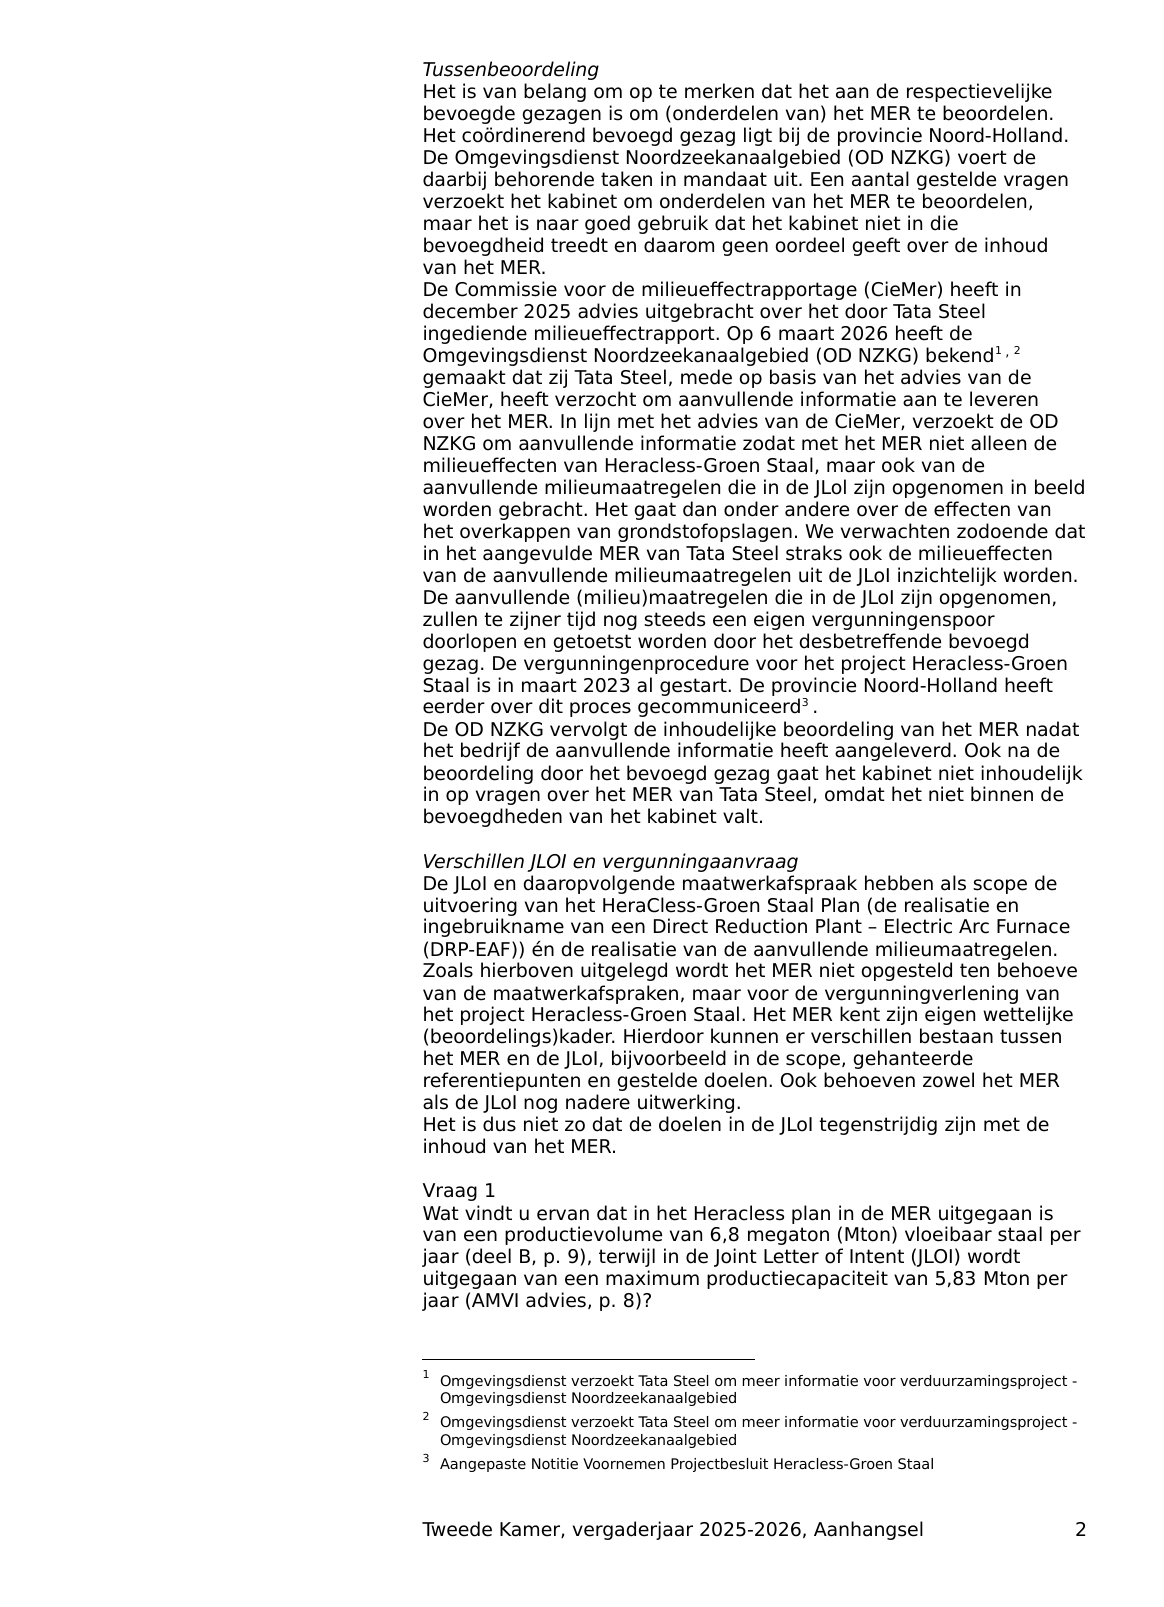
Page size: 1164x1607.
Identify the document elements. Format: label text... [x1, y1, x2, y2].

text Wat vindt u ervan dat in het Heracless plan in de MER uitgegaan is van een productievolume van 6,8 megaton (Mton) vloeibaar staal per jaar (deel B, p. 9), terwijl in de Joint Letter of Intent (JLOI) wordt uitgegaan van een maximum productiecapaciteit van 5,83 Mton per jaar (AMVI advies, p. 8)? [422, 1202, 1087, 1312]
text Omgevingsdienst verzoekt Tata Steel om meer informatie voor verduurzamingsproject - Omgevingsdienst Noordzeekanaalgebied [422, 1368, 1087, 1407]
text De JLoI en daaropvolgende maatwerkafspraak hebben als scope de uitvoering van het HeraCless-Groen Staal Plan (de realisatie en ingebruikname van een Direct Reduction Plant – Electric Arc Furnace (DRP-EAF)) én de realisatie van de aanvullende milieumaatregelen. Zoals hierboven uitgelegd wordt het MER niet opgesteld ten behoeve van de maatwerkafspraken, maar voor de vergunningverlening van het project Heracless-Groen Staal. Het MER kent zijn eigen wettelijke (beoordelings)kader. Hierdoor kunnen er verschillen bestaan tussen het MER en de JLoI, bijvoorbeeld in de scope, gehanteerde referentiepunten en gestelde doelen. Ook behoeven zowel het MER als de JLoI nog nadere uitwerking. [422, 872, 1087, 1114]
text Aangepaste Notitie Voornemen Projectbesluit Heracless-Groen Staal [422, 1452, 1087, 1474]
text De aanvullende (milieu)maatregelen die in de JLoI zijn opgenomen, zullen te zijner tijd nog steeds een eigen vergunningenspoor doorlopen en getoetst worden door het desbetreffende bevoegd gezag. De vergunningenprocedure voor het project Heracless-Groen Staal is in maart 2023 al gestart. De provincie Noord-Holland heeft eerder over dit proces gecommuniceerd. [422, 587, 1087, 718]
text Het is van belang om op te merken dat het aan de respectievelijke bevoegde gezagen is om (onderdelen van) het MER te beoordelen. Het coördinerend bevoegd gezag ligt bij de provincie Noord-Holland. De Omgevingsdienst Noordzeekanaalgebied (OD NZKG) voert de daarbij behorende taken in mandaat uit. Een aantal gestelde vragen verzoekt het kabinet om onderdelen van het MER te beoordelen, maar het is naar goed gebruik dat het kabinet niet in die bevoegdheid treedt en daarom geen oordeel geeft over de inhoud van het MER. [422, 81, 1087, 279]
text De OD NZKG vervolgt de inhoudelijke beoordeling van het MER nadat het bedrijf de aanvullende informatie heeft aangeleverd. Ook na de beoordeling door het bevoegd gezag gaat het kabinet niet inhoudelijk in op vragen over het MER van Tata Steel, omdat het niet binnen de bevoegdheden van het kabinet valt. [422, 718, 1087, 828]
text Verschillen JLOI en vergunningaanvraag [422, 851, 1087, 872]
text De Commissie voor de milieueffectrapportage (CieMer) heeft in december 2025 advies uitgebracht over het door Tata Steel ingediende milieueffectrapport. Op 6 maart 2026 heeft de Omgevingsdienst Noordzeekanaalgebied (OD NZKG) bekend, gemaakt dat zij Tata Steel, mede op basis van het advies van de CieMer, heeft verzocht om aanvullende informatie aan te leveren over het MER. In lijn met het advies van de CieMer, verzoekt de OD NZKG om aanvullende informatie zodat met het MER niet alleen de milieueffecten van Heracless-Groen Staal, maar ook van de aanvullende milieumaatregelen die in de JLol zijn opgenomen in beeld worden gebracht. Het gaat dan onder andere over de effecten van het overkappen van grondstofopslagen. We verwachten zodoende dat in het aangevulde MER van Tata Steel straks ook de milieueffecten van de aanvullende milieumaatregelen uit de JLoI inzichtelijk worden. [422, 279, 1087, 587]
text Het is dus niet zo dat de doelen in de JLoI tegenstrijdig zijn met de inhoud van het MER. [422, 1114, 1087, 1158]
text Vraag 1 [422, 1180, 1087, 1202]
text Omgevingsdienst verzoekt Tata Steel om meer informatie voor verduurzamingsproject - Omgevingsdienst Noordzeekanaalgebied [422, 1410, 1087, 1449]
text Tussenbeoordeling [422, 59, 1087, 81]
